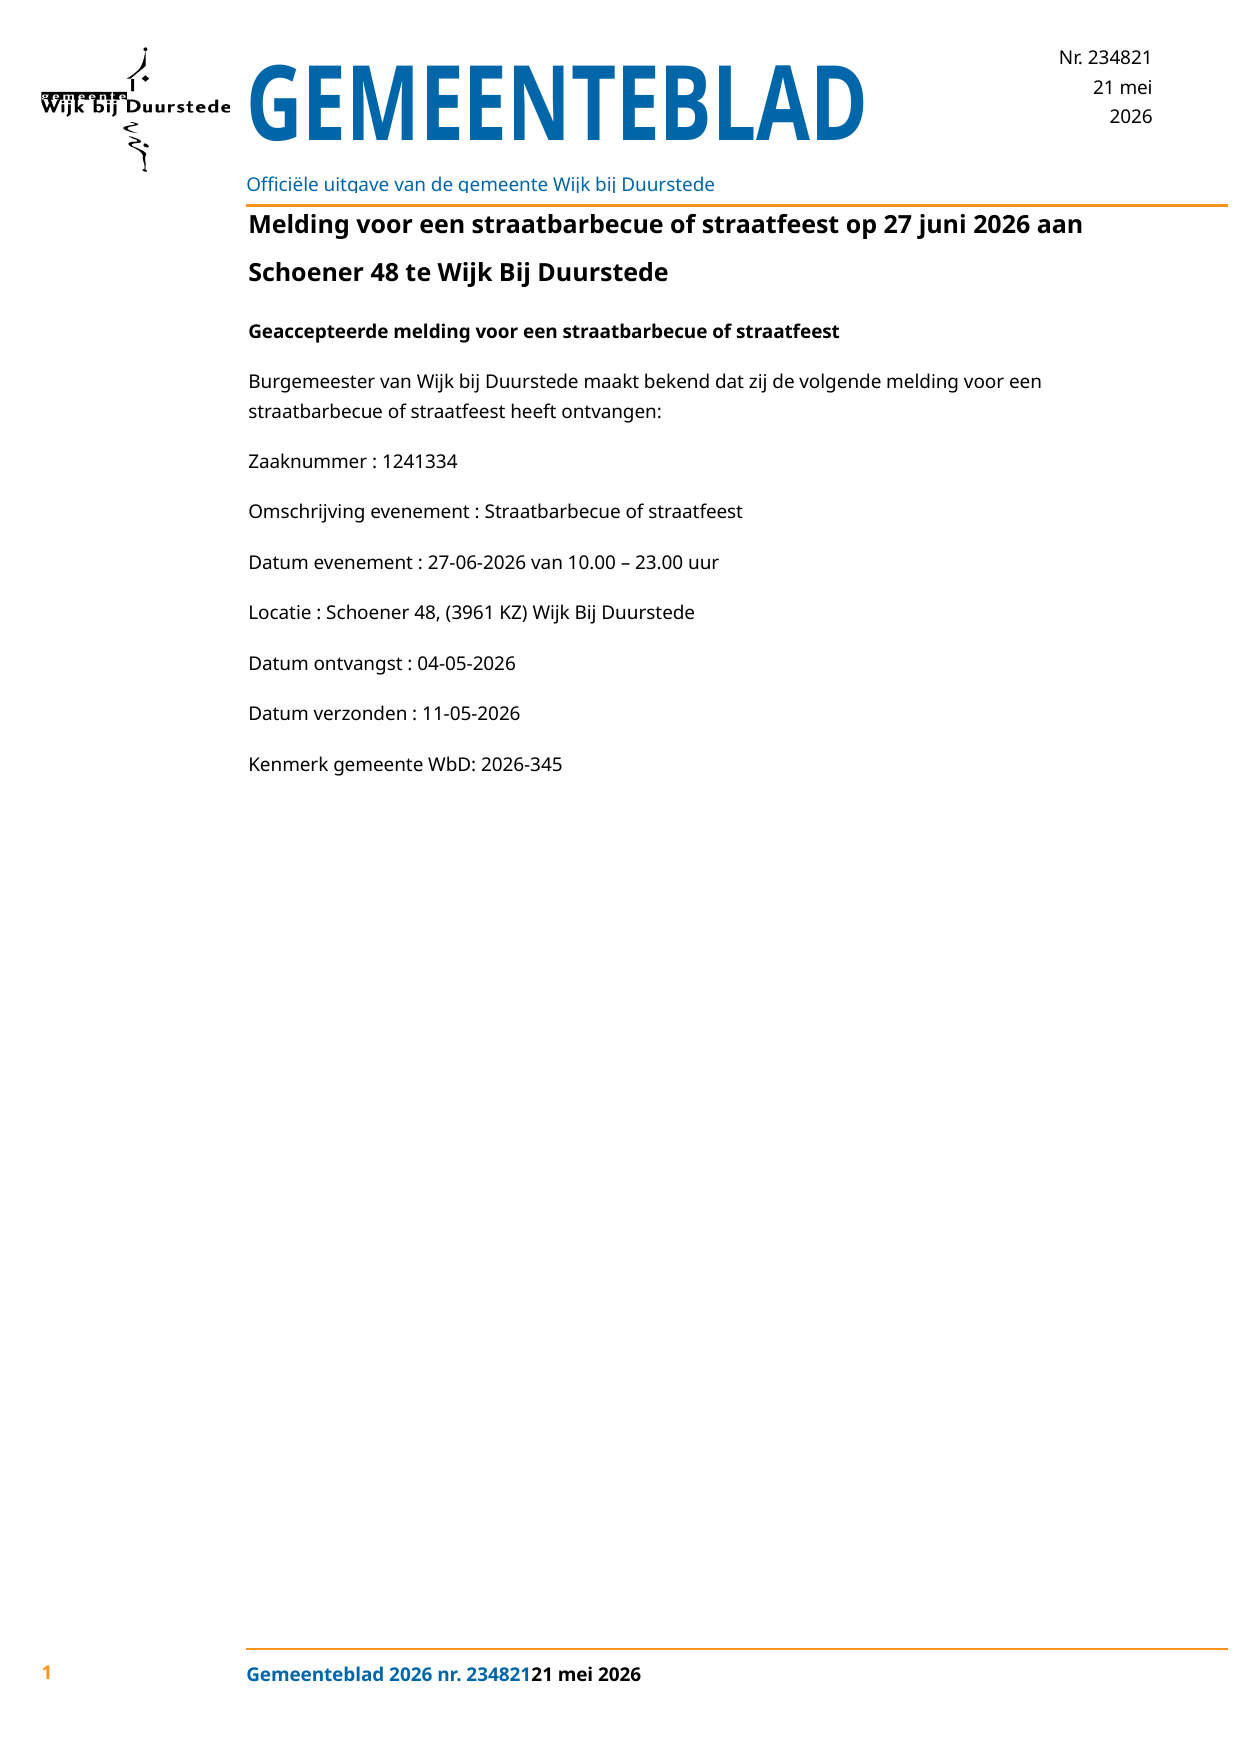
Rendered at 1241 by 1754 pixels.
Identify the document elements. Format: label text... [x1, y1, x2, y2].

text Burgemeester van Wijk bij Duurstede maakt bekend dat zij de volgende melding voor een straatbarbecue of straatfeest heeft ontvangen: [248, 368, 1152, 424]
picture [41, 47, 231, 172]
text Geaccepteerde melding voor een straatbarbecue of straatfeest [248, 318, 1152, 344]
text Locatie : Schoener 48, (3961 KZ) Wijk Bij Duurstede [248, 599, 1152, 625]
text Datum ontvangst : 04-05-2026 [248, 650, 1152, 676]
text Datum verzonden : 11-05-2026 [248, 700, 1152, 726]
text Datum evenement : 27-06-2026 van 10.00 – 23.00 uur [248, 549, 1152, 575]
text Zaaknummer : 1241334 [248, 448, 1152, 474]
text Melding voor een straatbarbecue of straatfeest op 27 juni 2026 aan Schoener 48 te Wijk Bij Duurstede [248, 207, 1152, 288]
text Omschrijving evenement : Straatbarbecue of straatfeest [248, 499, 1152, 524]
text Kenmerk gemeente WbD: 2026-345 [248, 751, 1152, 777]
